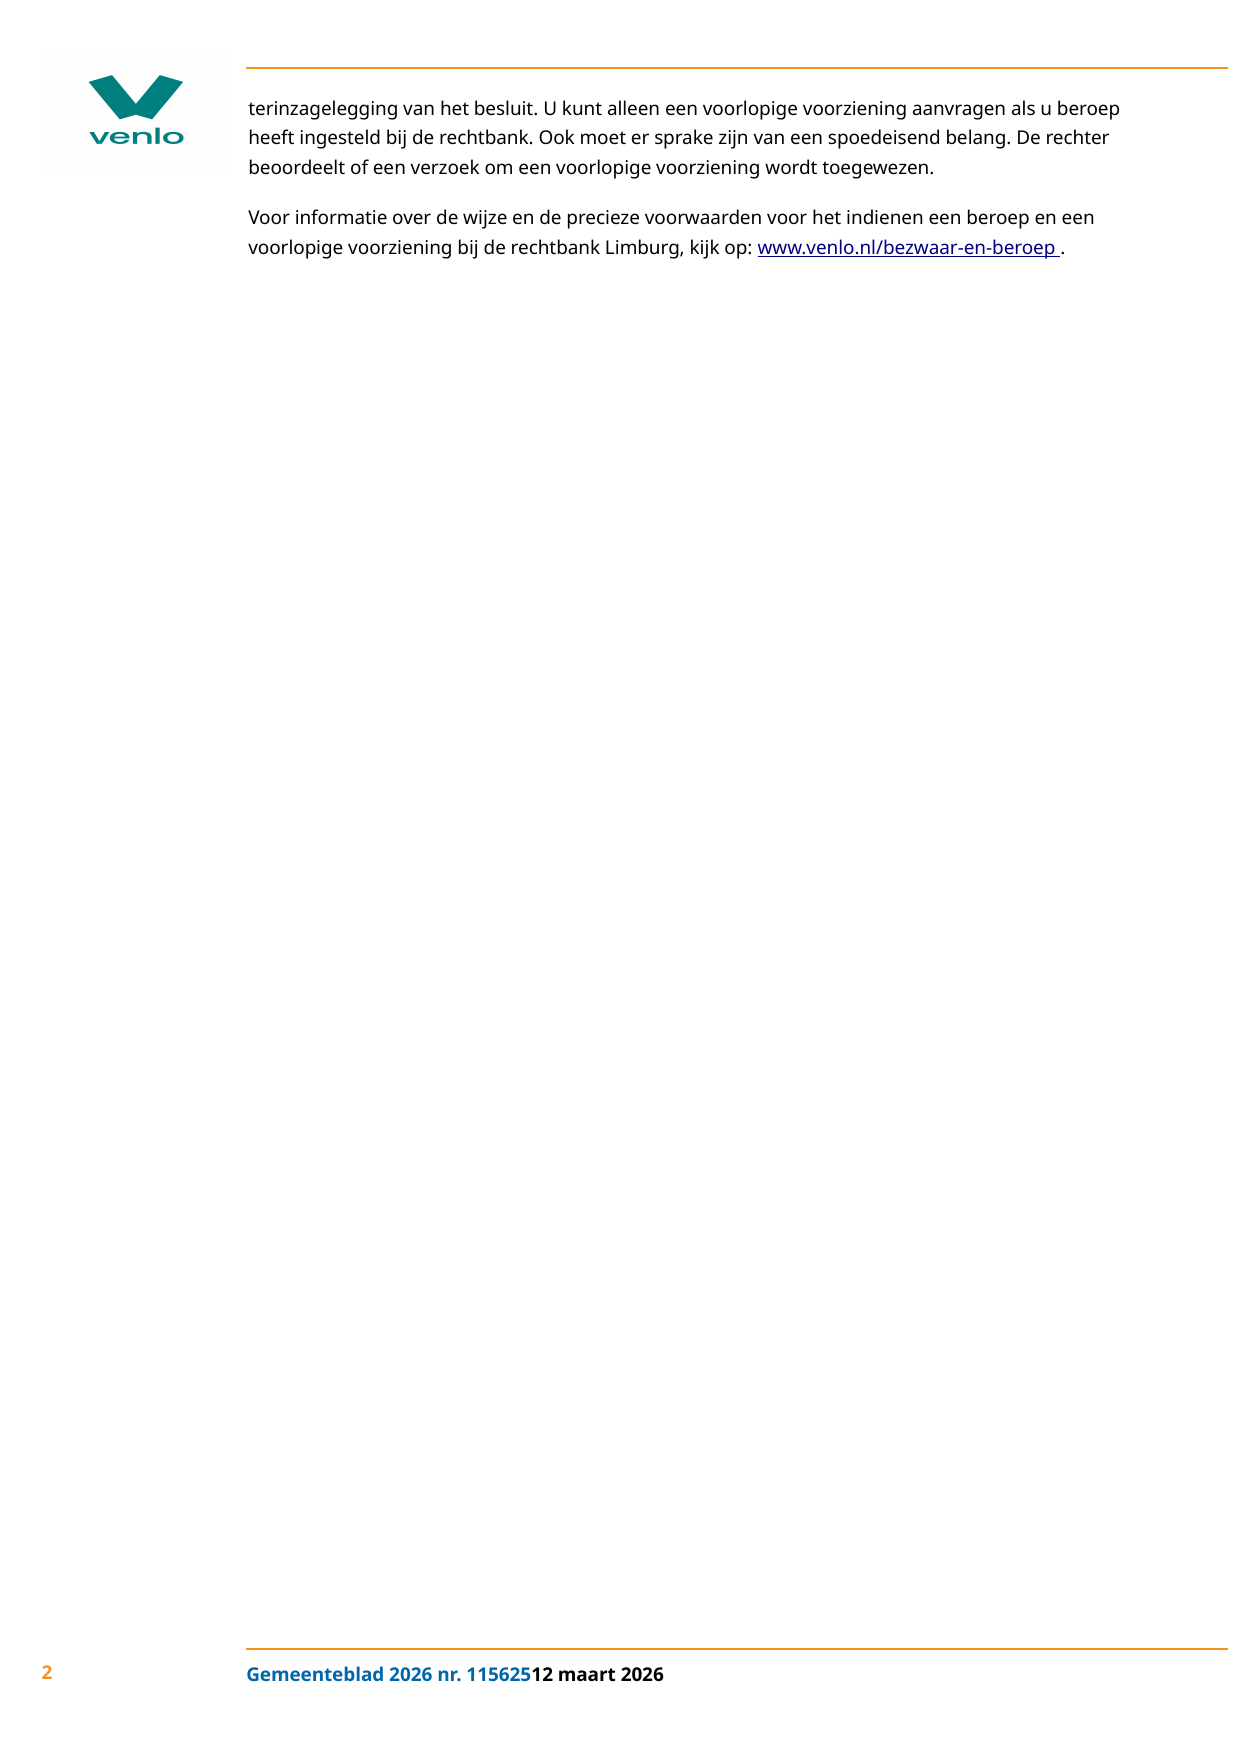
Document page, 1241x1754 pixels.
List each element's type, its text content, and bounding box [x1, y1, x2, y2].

picture [41, 47, 231, 172]
text terinzagelegging van het besluit. U kunt alleen een voorlopige voorziening aanvragen als u beroep heeft ingesteld bij de rechtbank. Ook moet er sprake zijn van een spoedeisend belang. De rechter beoordeelt of een verzoek om een voorlopige voorziening wordt toegewezen. [248, 95, 1152, 180]
text Voor informatie over de wijze en de precieze voorwaarden voor het indienen een beroep en een voorlopige voorziening bij de rechtbank Limburg, kijk op: www.venlo.nl/bezwaar-en-beroep . [248, 204, 1152, 260]
